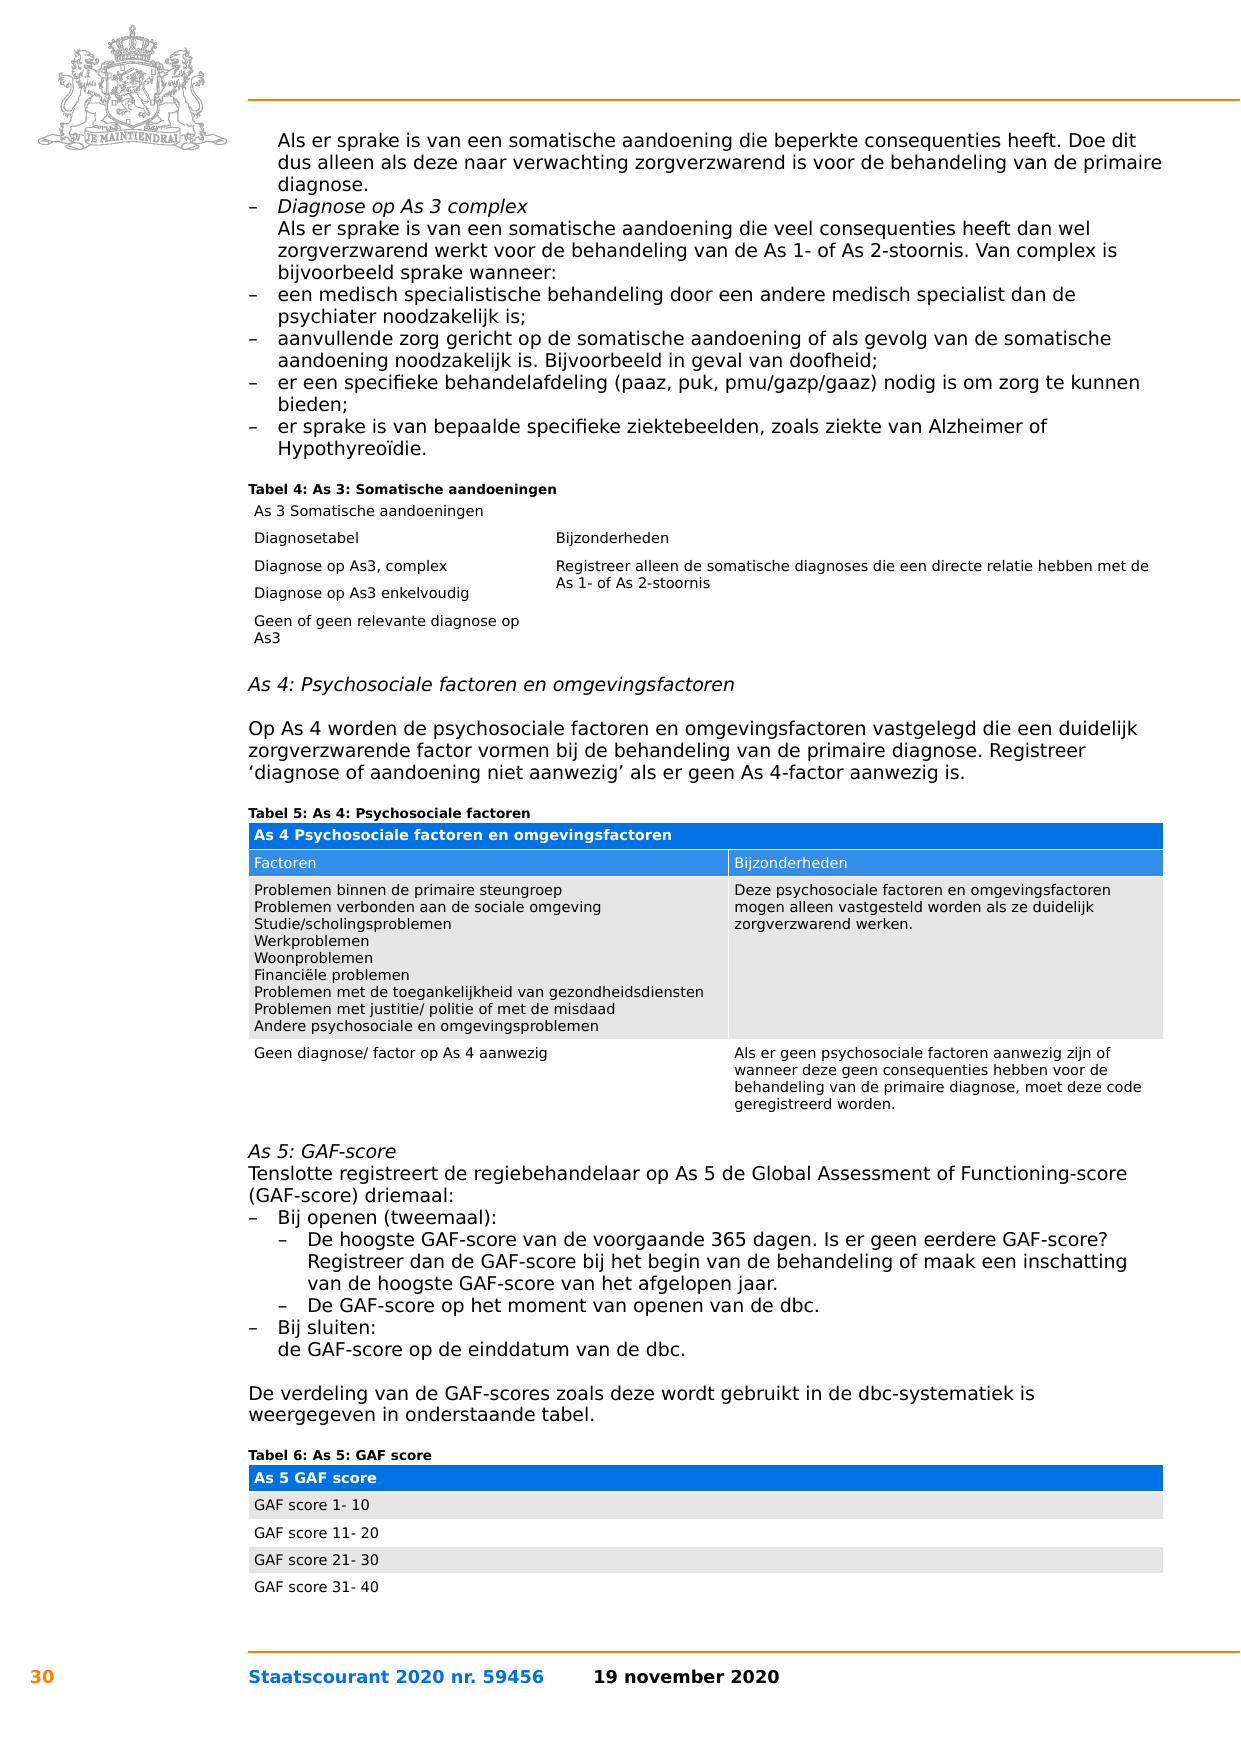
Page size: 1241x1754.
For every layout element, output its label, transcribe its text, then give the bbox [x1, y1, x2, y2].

text Op As 4 worden de psychosociale factoren en omgevingsfactoren vastgelegd die een duidelijk zorgverzwarende factor vormen bij de behandeling van de primaire diagnose. Registreer ‘diagnose of aandoening niet aanwezig’ als er geen As 4-factor aanwezig is. [248, 718, 1163, 784]
table_cell Factoren [249, 850, 728, 876]
table_cell As 5 GAF score [249, 1465, 1163, 1491]
table_cell Deze psychosociale factoren en omgevingsfactoren mogen alleen vastgesteld worden als ze duidelijk zorgverzwarend werken. [729, 877, 1163, 1039]
table_cell GAF score 21- 30 [249, 1547, 1163, 1573]
text – Bij sluiten: [248, 1317, 1163, 1338]
table_cell As 4 Psychosociale factoren en omgevingsfactoren [249, 823, 1163, 849]
text – er een specifieke behandelafdeling (paaz, puk, pmu/gazp/gaaz) nodig is om zorg te kunnen bieden; [248, 372, 1163, 416]
text – De GAF-score op het moment van openen van de dbc. [278, 1294, 1163, 1317]
table_cell Bijzonderheden [550, 526, 1163, 552]
text Als er sprake is van een somatische aandoening die veel consequenties heeft dan wel zorgverzwarend werkt voor de behandeling van de As 1- of As 2-stoornis. Van complex is bijvoorbeeld sprake wanneer: [277, 218, 1163, 284]
text – Bij openen (tweemaal): [248, 1207, 1163, 1229]
table_cell GAF score 11- 20 [249, 1520, 1163, 1546]
table_cell Problemen binnen de primaire steungroep Problemen verbonden aan de sociale omgeving Studie/scholingsproblemen Werkproblemen Woonproblemen Financiële problemen Problemen met de toegankelijkheid van gezondheidsdiensten Problemen met justitie/ politie of met de misdaad Andere psychosociale en omgevingsproblemen [249, 877, 728, 1039]
table_header Tabel 5: As 4: Psychosociale factoren [248, 806, 1163, 821]
text Tenslotte registreert de regiebehandelaar op As 5 de Global Assessment of Functioning-score (GAF-score) driemaal: [248, 1163, 1163, 1207]
table_cell GAF score 31- 40 [249, 1575, 1163, 1601]
text de GAF-score op de einddatum van de dbc. [277, 1338, 1163, 1361]
table_cell GAF score 1- 10 [249, 1493, 1163, 1519]
text As 5: GAF-score [248, 1141, 1163, 1163]
text – De hoogste GAF-score van de voorgaande 365 dagen. Is er geen eerdere GAF-score? Registreer dan de GAF-score bij het begin van de behandeling of maak een inschatting van de hoogste GAF-score van het afgelopen jaar. [278, 1229, 1163, 1294]
table_cell Diagnose op As3 enkelvoudig [249, 580, 549, 607]
table_cell Geen diagnose/ factor op As 4 aanwezig [249, 1041, 728, 1118]
text – er sprake is van bepaalde specifieke ziektebeelden, zoals ziekte van Alzheimer of Hypothyreoïdie. [248, 416, 1163, 459]
table_cell Diagnosetabel [249, 526, 549, 552]
text – Diagnose op As 3 complex [248, 196, 1163, 218]
text – aanvullende zorg gericht op de somatische aandoening of als gevolg van de somatische aandoening noodzakelijk is. Bijvoorbeeld in geval van doofheid; [248, 328, 1163, 372]
table_cell Diagnose op As3, complex [249, 553, 549, 579]
picture [38, 25, 227, 150]
table_cell Bijzonderheden [729, 850, 1163, 876]
table_header Tabel 6: As 5: GAF score [248, 1448, 1163, 1464]
table_header Tabel 4: As 3: Somatische aandoeningen [248, 481, 1163, 497]
table_cell Als er geen psychosociale factoren aanwezig zijn of wanneer deze geen consequenties hebben voor de behandeling van de primaire diagnose, moet deze code geregistreerd worden. [729, 1041, 1163, 1118]
table_cell As 3 Somatische aandoeningen [249, 498, 1163, 524]
text – een medisch specialistische behandeling door een andere medisch specialist dan de psychiater noodzakelijk is; [248, 284, 1163, 328]
text De verdeling van de GAF-scores zoals deze wordt gebruikt in de dbc-systematiek is weergegeven in onderstaande tabel. [248, 1382, 1163, 1426]
text Als er sprake is van een somatische aandoening die beperkte consequenties heeft. Doe dit dus alleen als deze naar verwachting zorgverzwarend is voor de behandeling van de primaire diagnose. [277, 130, 1163, 196]
table_cell Registreer alleen de somatische diagnoses die een directe relatie hebben met de As 1- of As 2-stoornis [550, 553, 1163, 651]
table_cell Geen of geen relevante diagnose op As3 [249, 608, 549, 651]
subtitle As 4: Psychosociale factoren en omgevingsfactoren [248, 674, 1163, 696]
